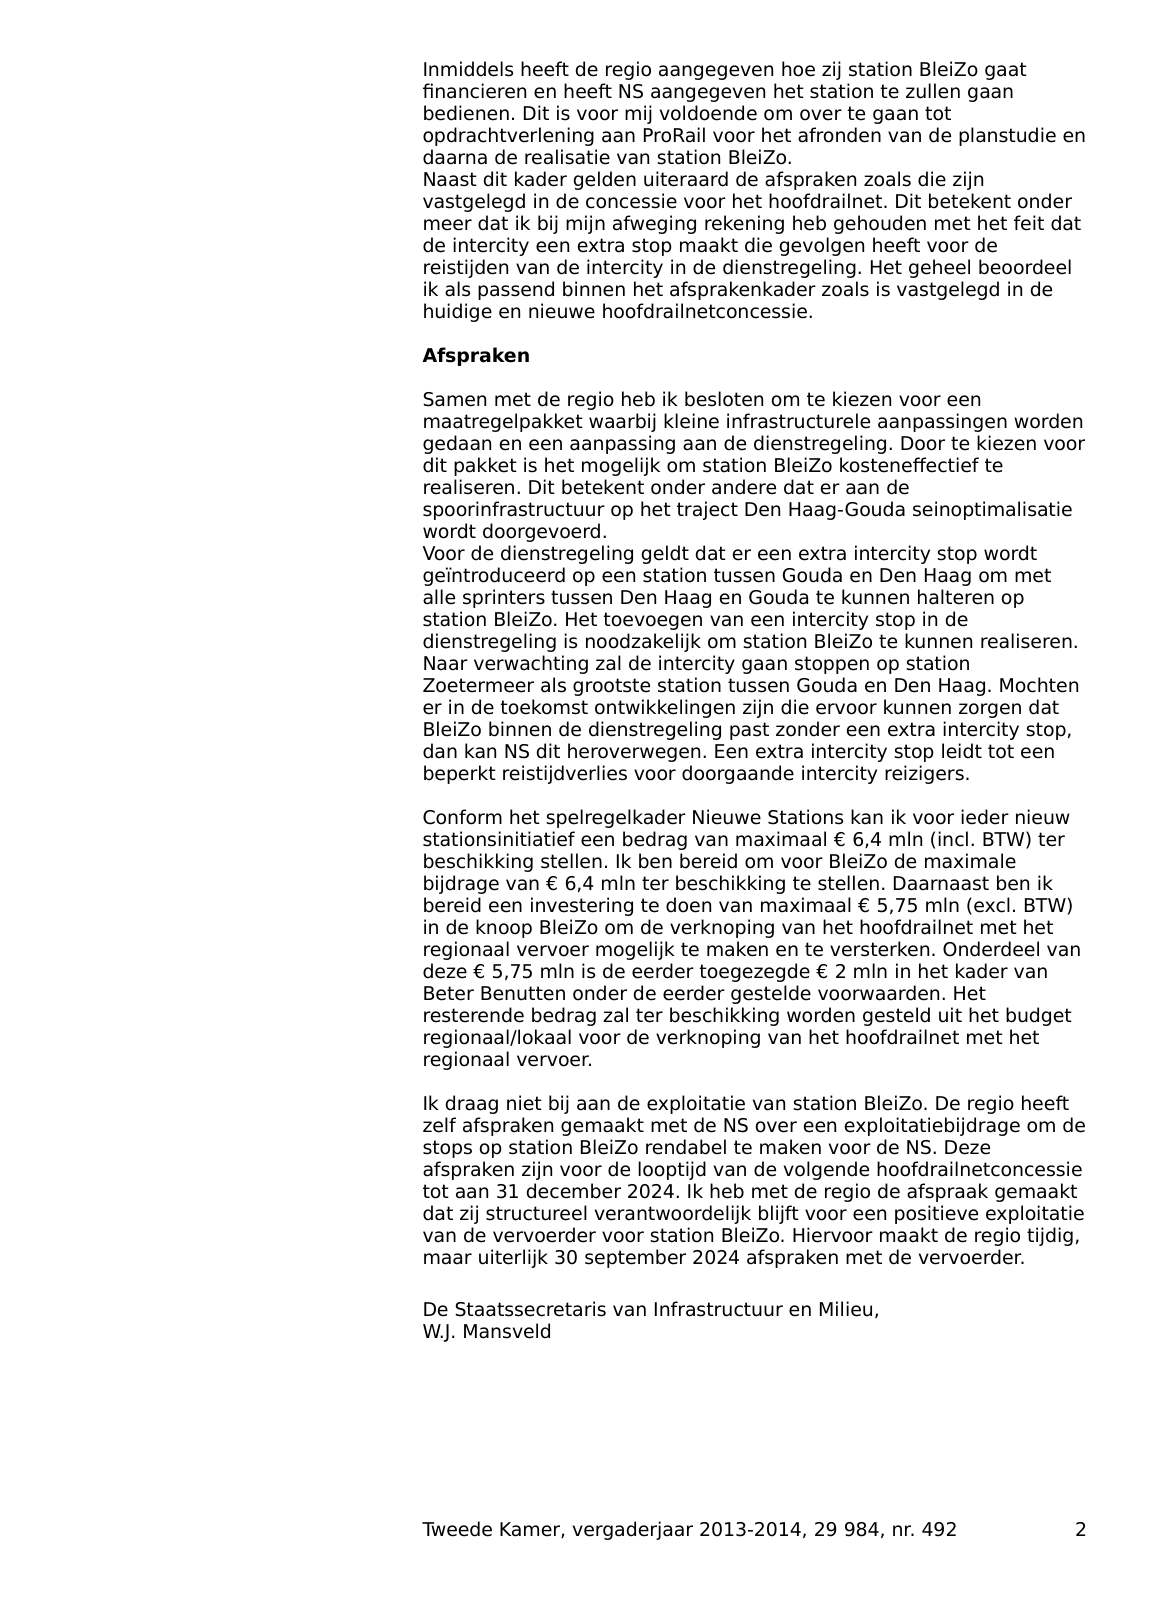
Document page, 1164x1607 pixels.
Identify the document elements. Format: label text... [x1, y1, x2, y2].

text Conform het spelregelkader Nieuwe Stations kan ik voor ieder nieuw stationsinitiatief een bedrag van maximaal € 6,4 mln (incl. BTW) ter beschikking stellen. Ik ben bereid om voor BleiZo de maximale bijdrage van € 6,4 mln ter beschikking te stellen. Daarnaast ben ik bereid een investering te doen van maximaal € 5,75 mln (excl. BTW) in de knoop BleiZo om de verknoping van het hoofdrailnet met het regionaal vervoer mogelijk te maken en te versterken. Onderdeel van deze € 5,75 mln is de eerder toegezegde € 2 mln in het kader van Beter Benutten onder de eerder gestelde voorwaarden. Het resterende bedrag zal ter beschikking worden gesteld uit het budget regionaal/lokaal voor de verknoping van het hoofdrailnet met het regionaal vervoer. [422, 807, 1087, 1071]
text De Staatssecretaris van Infrastructuur en Milieu, W.J. Mansveld [422, 1299, 1087, 1343]
text Ik draag niet bij aan de exploitatie van station BleiZo. De regio heeft zelf afspraken gemaakt met de NS over een exploitatiebijdrage om de stops op station BleiZo rendabel te maken voor de NS. Deze afspraken zijn voor de looptijd van de volgende hoofdrailnetconcessie tot aan 31 december 2024. Ik heb met de regio de afspraak gemaakt dat zij structureel verantwoordelijk blijft voor een positieve exploitatie van de vervoerder voor station BleiZo. Hiervoor maakt de regio tijdig, maar uiterlijk 30 september 2024 afspraken met de vervoerder. [422, 1093, 1087, 1269]
subtitle Afspraken [422, 345, 1087, 367]
text Inmiddels heeft de regio aangegeven hoe zij station BleiZo gaat financieren en heeft NS aangegeven het station te zullen gaan bedienen. Dit is voor mij voldoende om over te gaan tot opdrachtverlening aan ProRail voor het afronden van de planstudie en daarna de realisatie van station BleiZo. [422, 59, 1087, 169]
text Samen met de regio heb ik besloten om te kiezen voor een maatregelpakket waarbij kleine infrastructurele aanpassingen worden gedaan en een aanpassing aan de dienstregeling. Door te kiezen voor dit pakket is het mogelijk om station BleiZo kosteneffectief te realiseren. Dit betekent onder andere dat er aan de spoorinfrastructuur op het traject Den Haag-Gouda seinoptimalisatie wordt doorgevoerd. [422, 389, 1087, 543]
text Voor de dienstregeling geldt dat er een extra intercity stop wordt geïntroduceerd op een station tussen Gouda en Den Haag om met alle sprinters tussen Den Haag en Gouda te kunnen halteren op station BleiZo. Het toevoegen van een intercity stop in de dienstregeling is noodzakelijk om station BleiZo te kunnen realiseren. Naar verwachting zal de intercity gaan stoppen op station Zoetermeer als grootste station tussen Gouda en Den Haag. Mochten er in de toekomst ontwikkelingen zijn die ervoor kunnen zorgen dat BleiZo binnen de dienstregeling past zonder een extra intercity stop, dan kan NS dit heroverwegen. Een extra intercity stop leidt tot een beperkt reistijdverlies voor doorgaande intercity reizigers. [422, 543, 1087, 785]
text Naast dit kader gelden uiteraard de afspraken zoals die zijn vastgelegd in de concessie voor het hoofdrailnet. Dit betekent onder meer dat ik bij mijn afweging rekening heb gehouden met het feit dat de intercity een extra stop maakt die gevolgen heeft voor de reistijden van de intercity in de dienstregeling. Het geheel beoordeel ik als passend binnen het afsprakenkader zoals is vastgelegd in de huidige en nieuwe hoofdrailnetconcessie. [422, 169, 1087, 323]
